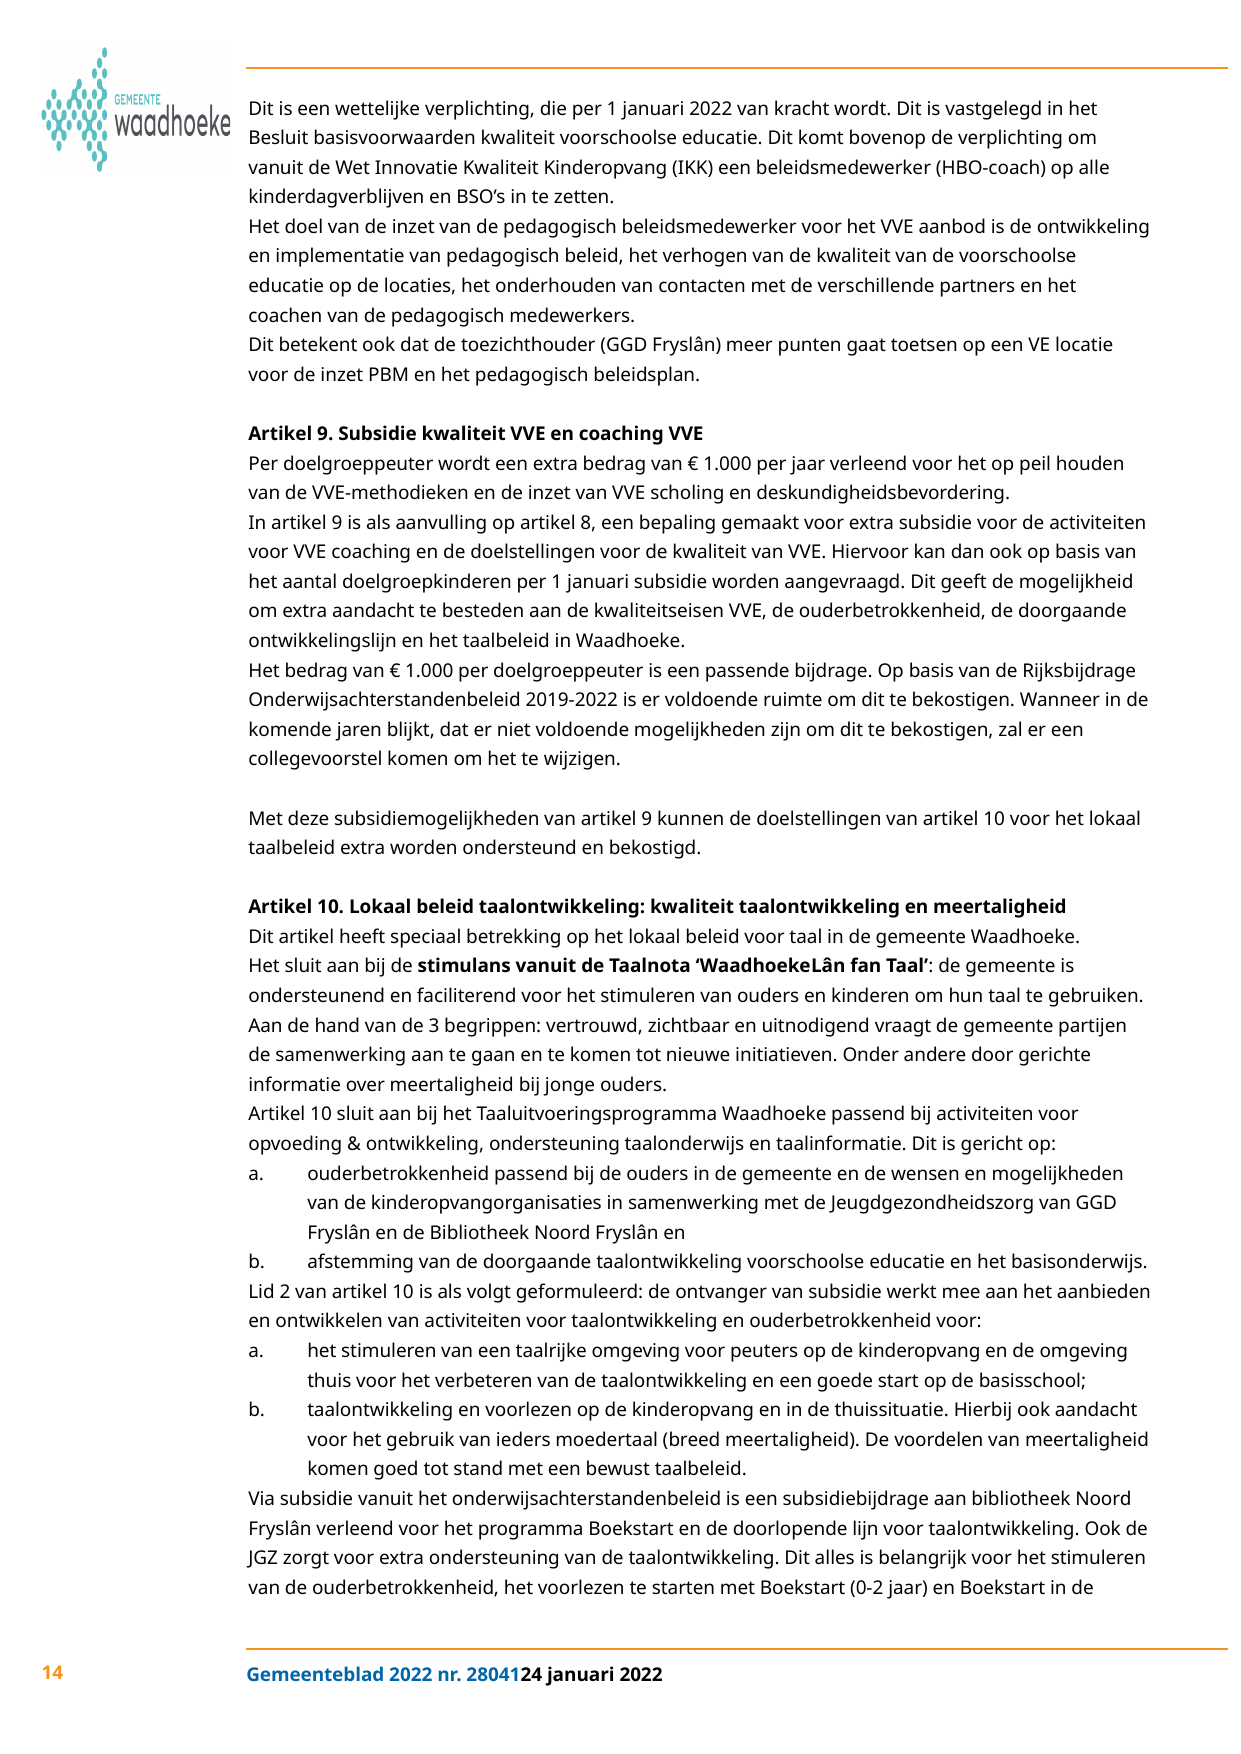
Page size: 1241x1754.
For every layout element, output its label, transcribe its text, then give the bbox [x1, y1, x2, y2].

text Artikel 9. Subsidie kwaliteit VVE en coaching VVE [248, 420, 1152, 446]
picture [41, 47, 231, 172]
text Het doel van de inzet van de pedagogisch beleidsmedewerker voor het VVE aanbod is de ontwikkeling en implementatie van pedagogisch beleid, het verhogen van de kwaliteit van de voorschoolse educatie op de locaties, het onderhouden van contacten met de verschillende partners en het coachen van de pedagogisch medewerkers. [248, 213, 1152, 328]
text Het sluit aan bij de stimulans vanuit de Taalnota ‘WaadhoekeLân fan Taal’: de gemeente is ondersteunend en faciliterend voor het stimuleren van ouders en kinderen om hun taal te gebruiken. Aan de hand van de 3 begrippen: vertrouwd, zichtbaar en uitnodigend vraagt de gemeente partijen de samenwerking aan te gaan en te komen tot nieuwe initiatieven. Onder andere door gerichte informatie over meertaligheid bij jonge ouders. [248, 953, 1152, 1097]
list het stimuleren van een taalrijke omgeving voor peuters op de kinderopvang en de omgeving thuis voor het verbeteren van de taalontwikkeling en een goede start op de basisschool; [248, 1337, 1152, 1393]
text Artikel 10. Lokaal beleid taalontwikkeling: kwaliteit taalontwikkeling en meertaligheid [248, 893, 1152, 919]
text Dit artikel heeft speciaal betrekking op het lokaal beleid voor taal in de gemeente Waadhoeke. [248, 923, 1152, 949]
text Artikel 10 sluit aan bij het Taaluitvoeringsprogramma Waadhoeke passend bij activiteiten voor opvoeding & ontwikkeling, ondersteuning taalonderwijs en taalinformatie. Dit is gericht op: [248, 1101, 1152, 1156]
text Lid 2 van artikel 10 is als volgt geformuleerd: de ontvanger van subsidie werkt mee aan het aanbieden en ontwikkelen van activiteiten voor taalontwikkeling en ouderbetrokkenheid voor: [248, 1278, 1152, 1333]
text Dit is een wettelijke verplichting, die per 1 januari 2022 van kracht wordt. Dit is vastgelegd in het Besluit basisvoorwaarden kwaliteit voorschoolse educatie. Dit komt bovenop de verplichting om vanuit de Wet Innovatie Kwaliteit Kinderopvang (IKK) een beleidsmedewerker (HBO-coach) op alle kinderdagverblijven en BSO’s in te zetten. [248, 95, 1152, 209]
text Via subsidie vanuit het onderwijsachterstandenbeleid is een subsidiebijdrage aan bibliotheek Noord Fryslân verleend voor het programma Boekstart en de doorlopende lijn voor taalontwikkeling. Ook de JGZ zorgt voor extra ondersteuning van de taalontwikkeling. Dit alles is belangrijk voor het stimuleren van de ouderbetrokkenheid, het voorlezen te starten met Boekstart (0-2 jaar) en Boekstart in de [248, 1485, 1152, 1600]
text Het bedrag van € 1.000 per doelgroeppeuter is een passende bijdrage. Op basis van de Rijksbijdrage Onderwijsachterstandenbeleid 2019-2022 is er voldoende ruimte om dit te bekostigen. Wanneer in de komende jaren blijkt, dat er niet voldoende mogelijkheden zijn om dit te bekostigen, zal er een collegevoorstel komen om het te wijzigen. [248, 657, 1152, 771]
list ouderbetrokkenheid passend bij de ouders in de gemeente en de wensen en mogelijkheden van de kinderopvangorganisaties in samenwerking met de Jeugdgezondheidszorg van GGD Fryslân en de Bibliotheek Noord Fryslân en [248, 1160, 1152, 1245]
list taalontwikkeling en voorlezen op de kinderopvang en in de thuissituatie. Hierbij ook aandacht voor het gebruik van ieders moedertaal (breed meertaligheid). De voordelen van meertaligheid komen goed tot stand met een bewust taalbeleid. [248, 1396, 1152, 1481]
text Per doelgroeppeuter wordt een extra bedrag van € 1.000 per jaar verleend voor het op peil houden van de VVE-methodieken en de inzet van VVE scholing en deskundigheidsbevordering. [248, 450, 1152, 505]
text In artikel 9 is als aanvulling op artikel 8, een bepaling gemaakt voor extra subsidie voor de activiteiten voor VVE coaching en de doelstellingen voor de kwaliteit van VVE. Hiervoor kan dan ook op basis van het aantal doelgroepkinderen per 1 januari subsidie worden aangevraagd. Dit geeft de mogelijkheid om extra aandacht te besteden aan de kwaliteitseisen VVE, de ouderbetrokkenheid, de doorgaande ontwikkelingslijn en het taalbeleid in Waadhoeke. [248, 509, 1152, 653]
text Met deze subsidiemogelijkheden van artikel 9 kunnen de doelstellingen van artikel 10 voor het lokaal taalbeleid extra worden ondersteund en bekostigd. [248, 805, 1152, 860]
list afstemming van de doorgaande taalontwikkeling voorschoolse educatie en het basisonderwijs. [248, 1248, 1152, 1274]
text Dit betekent ook dat de toezichthouder (GGD Fryslân) meer punten gaat toetsen op een VE locatie voor de inzet PBM en het pedagogisch beleidsplan. [248, 331, 1152, 387]
